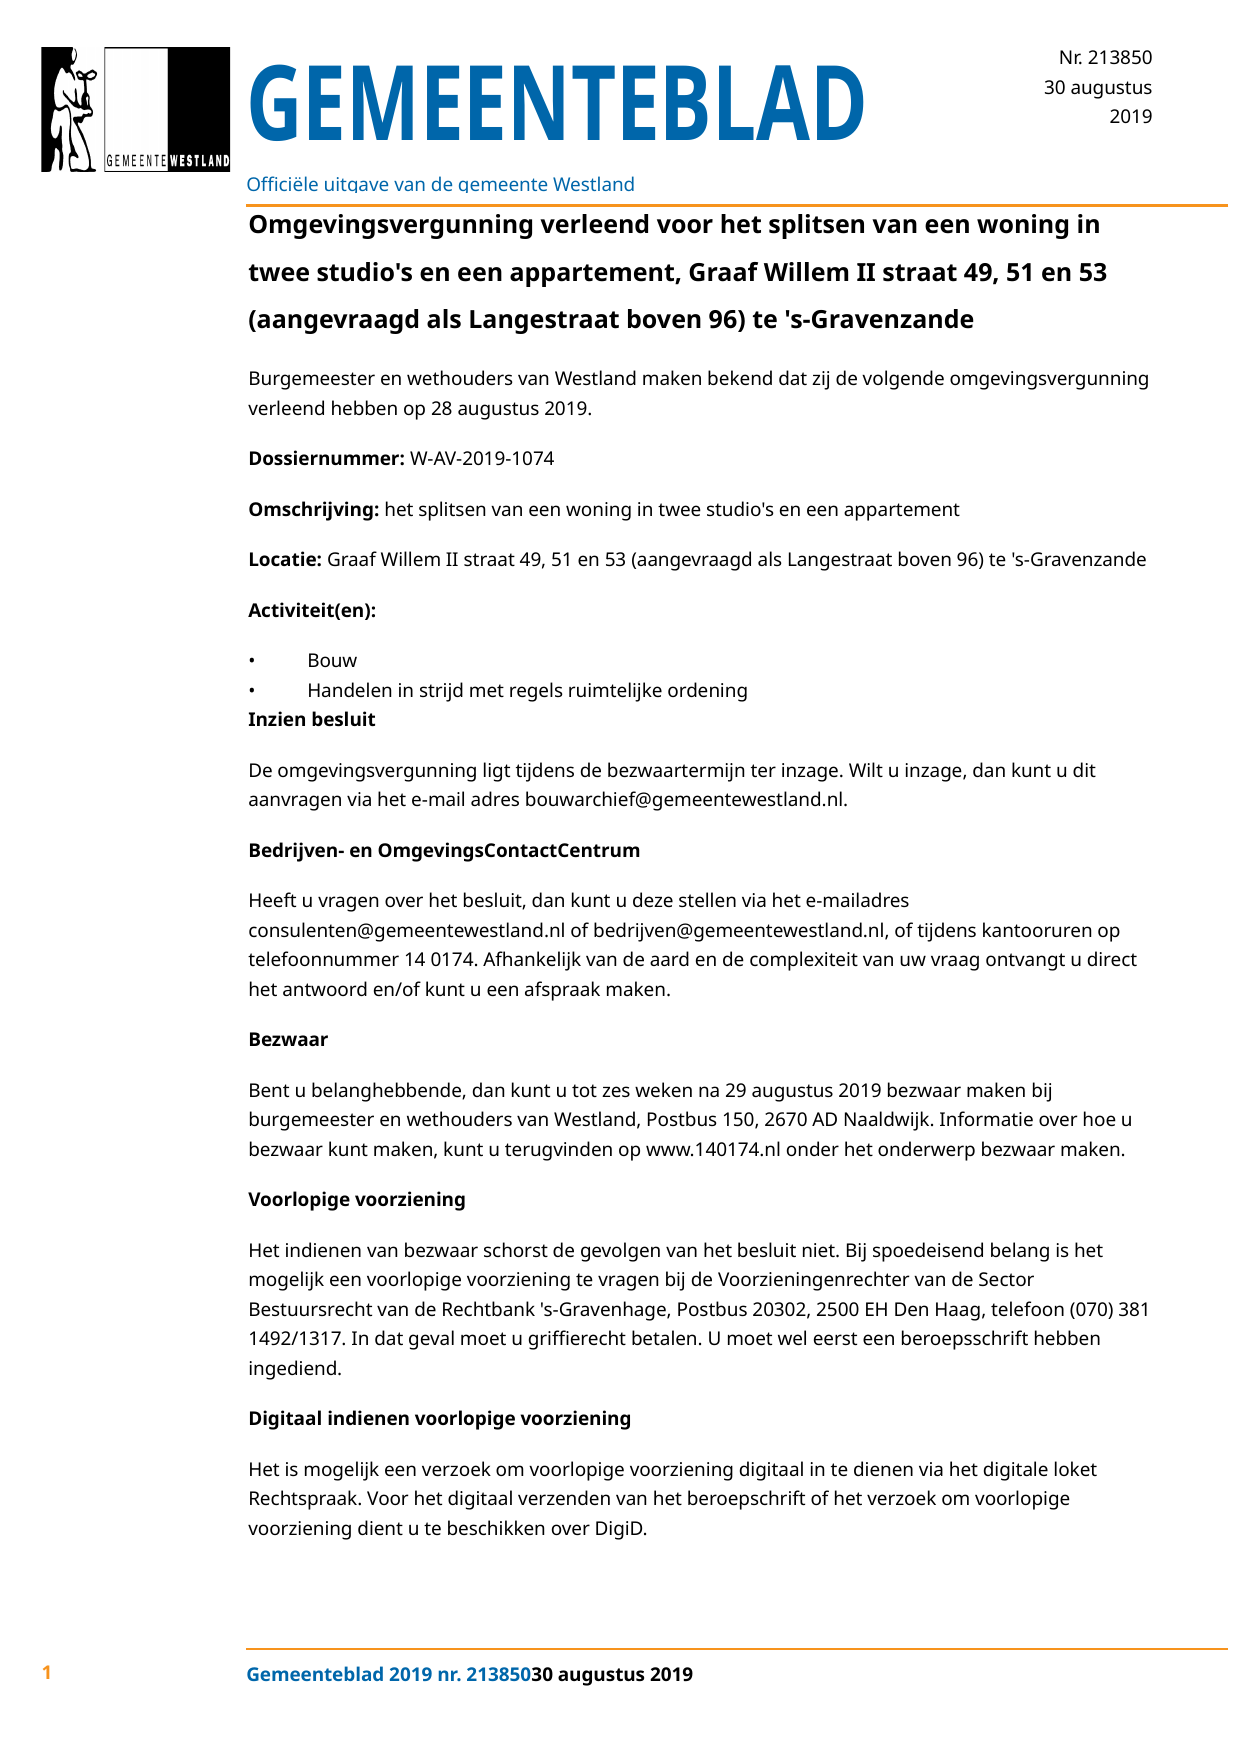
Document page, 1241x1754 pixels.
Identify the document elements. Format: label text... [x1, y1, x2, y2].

text Het is mogelijk een verzoek om voorlopige voorziening digitaal in te dienen via het digitale loket Rechtspraak. Voor het digitaal verzenden van het beroepschrift of het verzoek om voorlopige voorziening dient u te beschikken over DigiD. [248, 1456, 1152, 1541]
text Omschrijving: het splitsen van een woning in twee studio's en een appartement [248, 496, 1152, 522]
text Dossiernummer: W-AV-2019-1074 [248, 446, 1152, 471]
text Locatie: Graaf Willem II straat 49, 51 en 53 (aangevraagd als Langestraat boven 96) te 's-Gravenzande [248, 546, 1152, 572]
text Heeft u vragen over het besluit, dan kunt u deze stellen via het e-mailadres consulenten@gemeentewestland.nl of bedrijven@gemeentewestland.nl, of tijdens kantooruren op telefoonnummer 14 0174. Afhankelijk van de aard en de complexiteit van uw vraag ontvangt u direct het antwoord en/of kunt u een afspraak maken. [248, 887, 1152, 1002]
text Bent u belanghebbende, dan kunt u tot zes weken na 29 augustus 2019 bezwaar maken bij burgemeester en wethouders van Westland, Postbus 150, 2670 AD Naaldwijk. Informatie over hoe u bezwaar kunt maken, kunt u terugvinden op www.140174.nl onder het onderwerp bezwaar maken. [248, 1077, 1152, 1162]
text Inzien besluit [248, 706, 1152, 732]
text Bedrijven- en OmgevingsContactCentrum [248, 837, 1152, 862]
picture [41, 47, 231, 172]
text Burgemeester en wethouders van Westland maken bekend dat zij de volgende omgevingsvergunning verleend hebben op 28 augustus 2019. [248, 366, 1152, 421]
text Activiteit(en): [248, 597, 1152, 622]
text Omgevingsvergunning verleend voor het splitsen van een woning in twee studio's en een appartement, Graaf Willem II straat 49, 51 en 53 (aangevraagd als Langestraat boven 96) te 's-Gravenzande [248, 207, 1152, 336]
text De omgevingsvergunning ligt tijdens de bezwaartermijn ter inzage. Wilt u inzage, dan kunt u dit aanvragen via het e-mail adres bouwarchief@gemeentewestland.nl. [248, 757, 1152, 812]
list Bouw [248, 647, 1152, 673]
text Voorlopige voorziening [248, 1186, 1152, 1212]
list Handelen in strijd met regels ruimtelijke ordening [248, 677, 1152, 702]
text Digitaal indienen voorlopige voorziening [248, 1406, 1152, 1431]
text Het indienen van bezwaar schorst de gevolgen van het besluit niet. Bij spoedeisend belang is het mogelijk een voorlopige voorziening te vragen bij de Voorzieningenrechter van de Sector Bestuursrecht van de Rechtbank 's-Gravenhage, Postbus 20302, 2500 EH Den Haag, telefoon (070) 381 1492/1317. In dat geval moet u griffierecht betalen. U moet wel eerst een beroepsschrift hebben ingediend. [248, 1237, 1152, 1381]
text Bezwaar [248, 1026, 1152, 1052]
